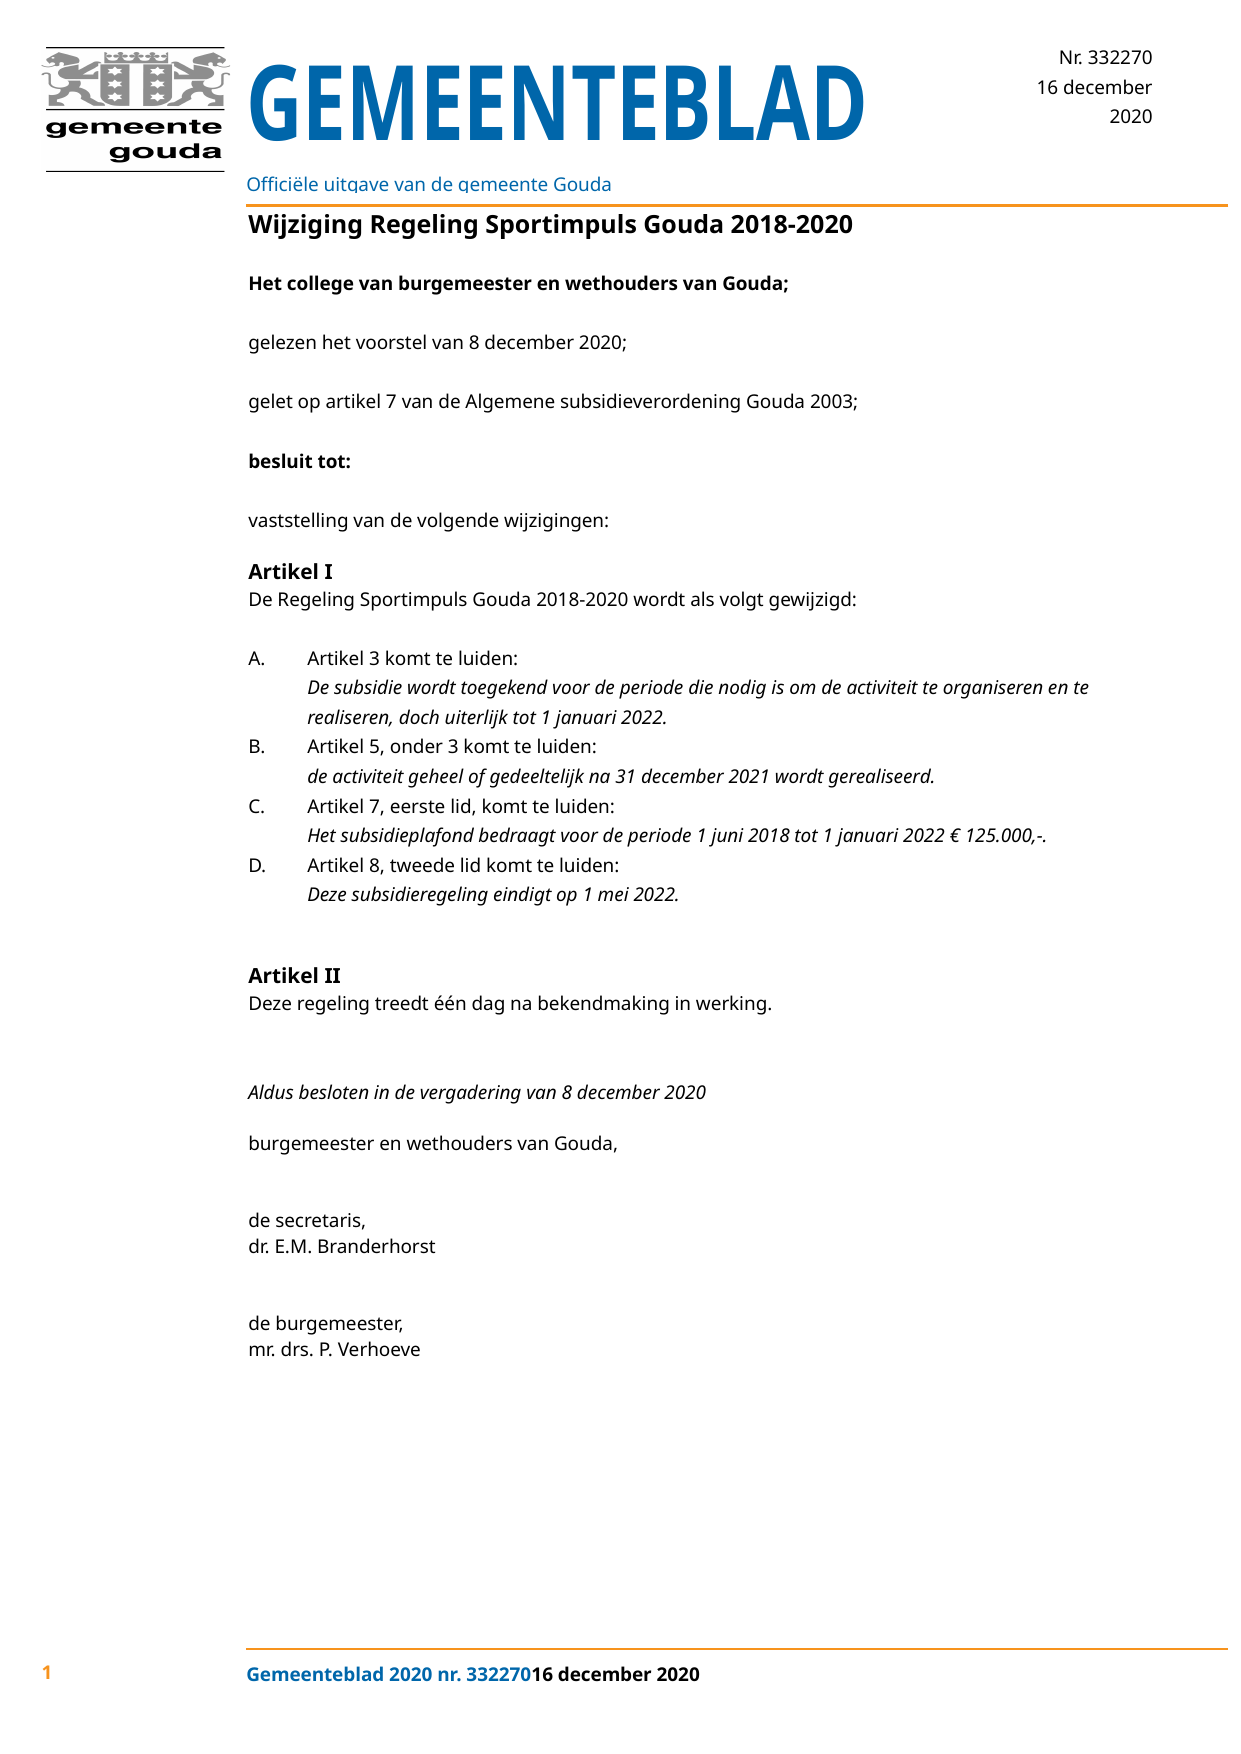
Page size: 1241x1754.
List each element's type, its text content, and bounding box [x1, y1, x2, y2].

text mr. drs. P. Verhoeve [248, 1336, 1152, 1362]
list Artikel 7, eerste lid, komt te luiden: [248, 793, 1152, 819]
text gelezen het voorstel van 8 december 2020; [248, 329, 1152, 355]
list de activiteit geheel of gedeeltelijk na 31 december 2021 wordt gerealiseerd. [248, 763, 1152, 789]
list Deze subsidieregeling eindigt op 1 mei 2022. [248, 882, 1152, 907]
text vaststelling van de volgende wijzigingen: [248, 507, 1152, 533]
text Wijziging Regeling Sportimpuls Gouda 2018-2020 [248, 207, 1152, 241]
text de secretaris, [248, 1207, 1152, 1233]
text Artikel I [248, 557, 1152, 586]
picture [41, 47, 231, 172]
list Het subsidieplafond bedraagt voor de periode 1 juni 2018 tot 1 januari 2022 € 125.000,-. [248, 822, 1152, 848]
text de burgemeester, [248, 1310, 1152, 1336]
text besluit tot: [248, 448, 1152, 473]
list Artikel 5, onder 3 komt te luiden: [248, 734, 1152, 759]
text burgemeester en wethouders van Gouda, [248, 1130, 1152, 1156]
text dr. E.M. Branderhorst [248, 1233, 1152, 1259]
text De Regeling Sportimpuls Gouda 2018-2020 wordt als volgt gewijzigd: [248, 586, 1152, 612]
text Deze regeling treedt één dag na bekendmaking in werking. [248, 990, 1152, 1016]
list De subsidie wordt toegekend voor de periode die nodig is om de activiteit te organiseren en te realiseren, doch uiterlijk tot 1 januari 2022. [248, 674, 1152, 730]
text Aldus besloten in de vergadering van 8 december 2020 [248, 1079, 1152, 1104]
text Het college van burgemeester en wethouders van Gouda; [248, 270, 1152, 296]
text gelet op artikel 7 van de Algemene subsidieverordening Gouda 2003; [248, 389, 1152, 414]
list Artikel 3 komt te luiden: [248, 645, 1152, 671]
text Artikel II [248, 962, 1152, 990]
list Artikel 8, tweede lid komt te luiden: [248, 852, 1152, 878]
